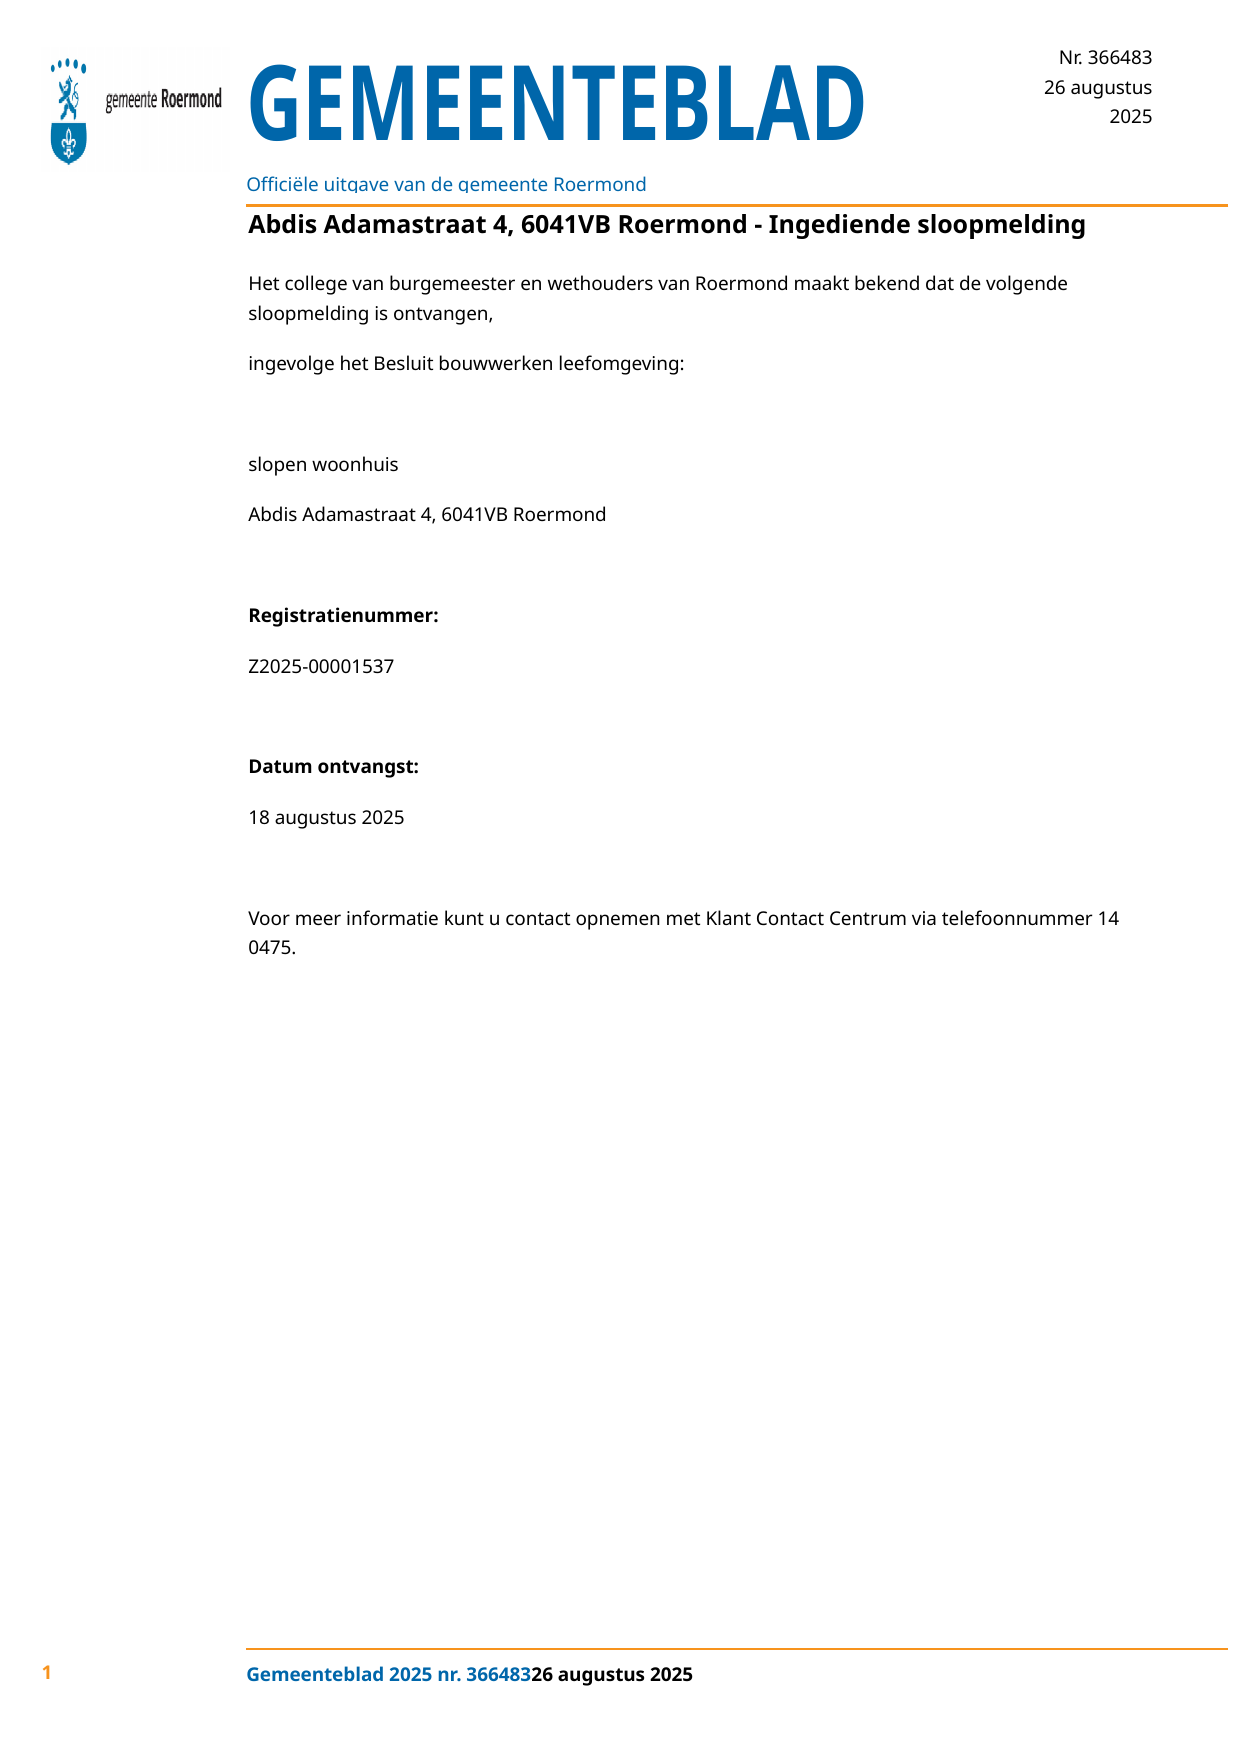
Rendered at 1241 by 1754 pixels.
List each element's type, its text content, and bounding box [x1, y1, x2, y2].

text Z2025-00001537 [248, 653, 1152, 678]
text Het college van burgemeester en wethouders van Roermond maakt bekend dat de volgende sloopmelding is ontvangen, [248, 270, 1152, 326]
text 18 augustus 2025 [248, 804, 1152, 830]
text ingevolge het Besluit bouwwerken leefomgeving: [248, 350, 1152, 376]
text Abdis Adamastraat 4, 6041VB Roermond - Ingediende sloopmelding [248, 207, 1152, 241]
text Registratienummer: [248, 602, 1152, 628]
text Abdis Adamastraat 4, 6041VB Roermond [248, 502, 1152, 527]
text slopen woonhuis [248, 451, 1152, 477]
text Datum ontvangst: [248, 754, 1152, 779]
picture [41, 47, 231, 172]
text Voor meer informatie kunt u contact opnemen met Klant Contact Centrum via telefoonnummer 14 0475. [248, 905, 1152, 960]
